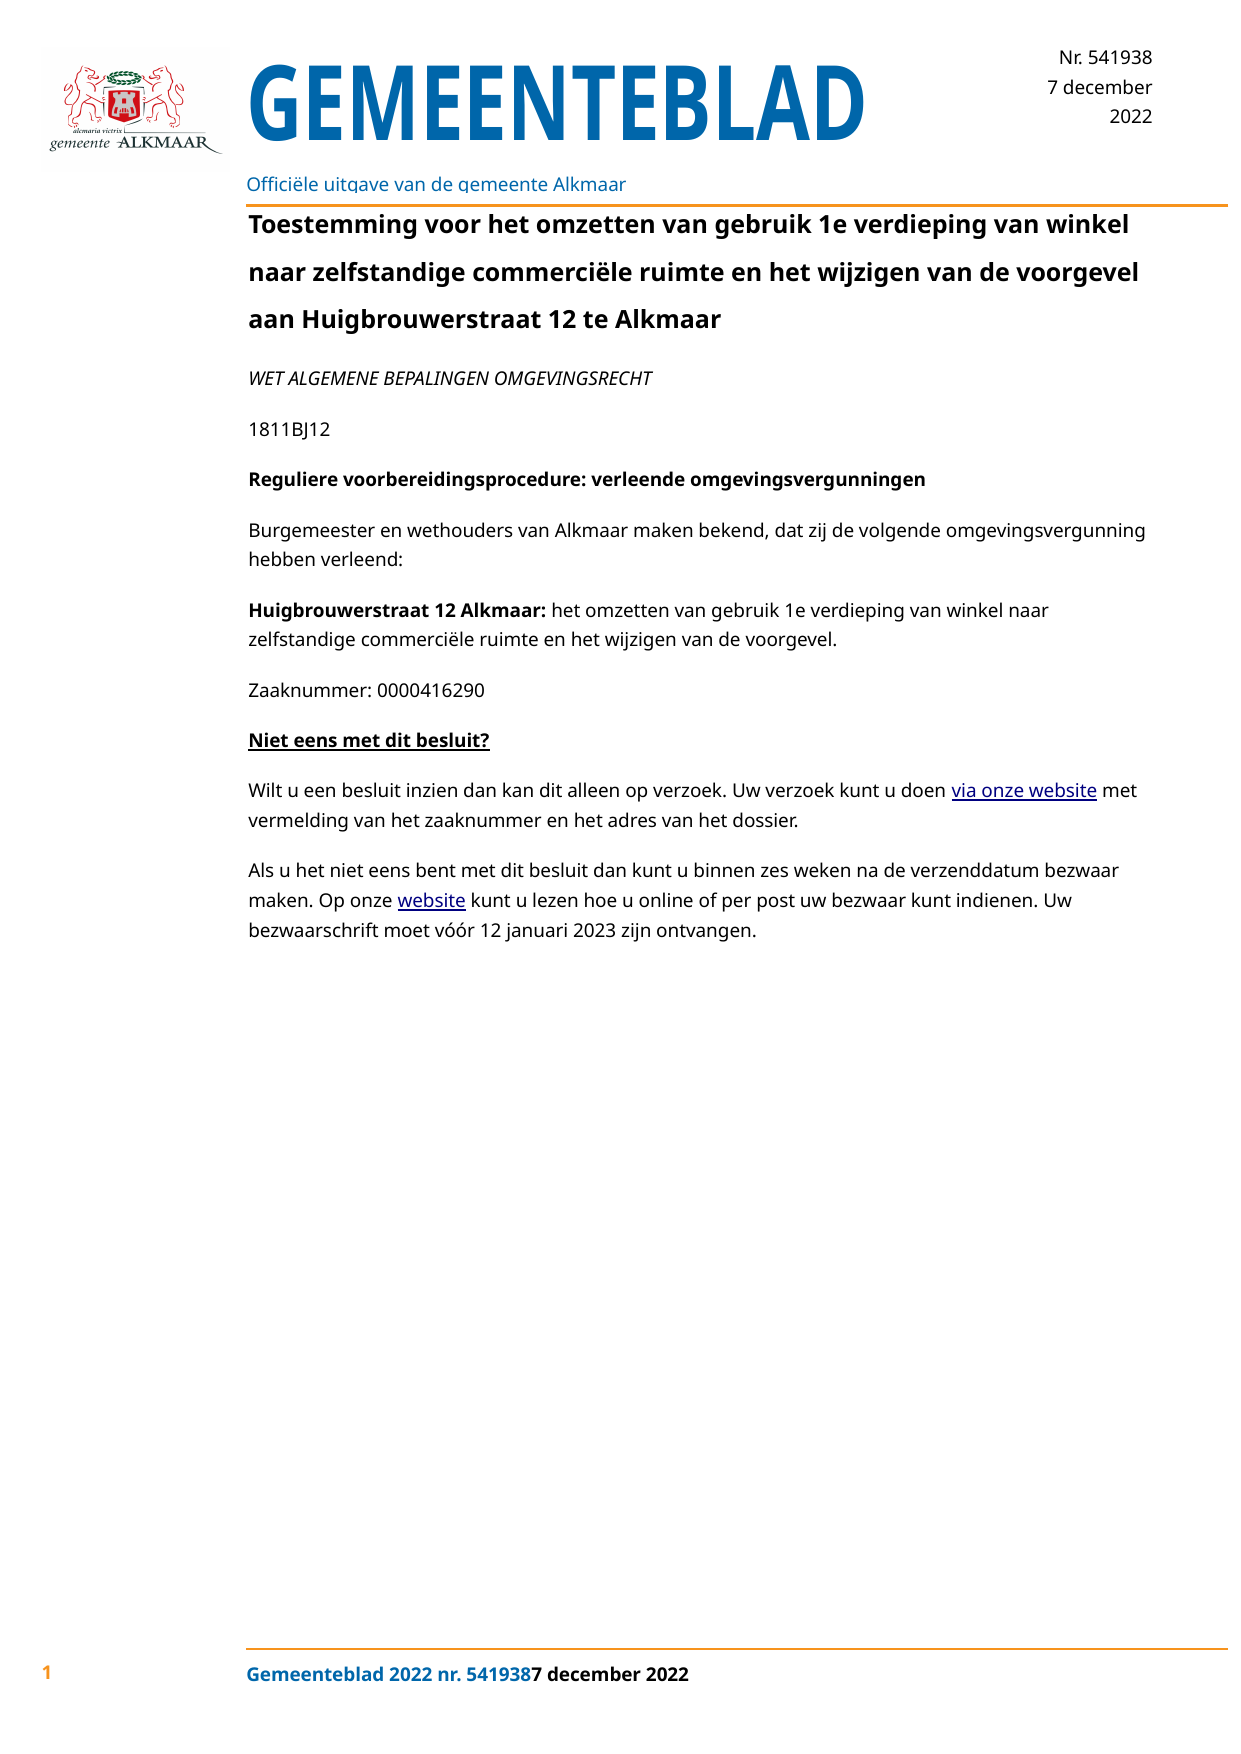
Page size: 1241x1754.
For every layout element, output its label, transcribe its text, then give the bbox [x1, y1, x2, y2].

text Huigbrouwerstraat 12 Alkmaar: het omzetten van gebruik 1e verdieping van winkel naar zelfstandige commerciële ruimte en het wijzigen van de voorgevel. [248, 597, 1152, 652]
text Reguliere voorbereidingsprocedure: verleende omgevingsvergunningen [248, 466, 1152, 492]
text Burgemeester en wethouders van Alkmaar maken bekend, dat zij de volgende omgevingsvergunning hebben verleend: [248, 517, 1152, 572]
text Toestemming voor het omzetten van gebruik 1e verdieping van winkel naar zelfstandige commerciële ruimte en het wijzigen van de voorgevel aan Huigbrouwerstraat 12 te Alkmaar [248, 207, 1152, 336]
text Niet eens met dit besluit? [248, 727, 1152, 753]
text Zaaknummer: 0000416290 [248, 677, 1152, 702]
text Als u het niet eens bent met dit besluit dan kunt u binnen zes weken na de verzenddatum bezwaar maken. Op onze website kunt u lezen hoe u online of per post uw bezwaar kunt indienen. Uw bezwaarschrift moet vóór 12 januari 2023 zijn ontvangen. [248, 858, 1152, 942]
text WET ALGEMENE BEPALINGEN OMGEVINGSRECHT [248, 366, 1152, 391]
text Wilt u een besluit inzien dan kan dit alleen op verzoek. Uw verzoek kunt u doen via onze website met vermelding van het zaaknummer en het adres van het dossier. [248, 778, 1152, 833]
picture [41, 47, 231, 172]
text 1811BJ12 [248, 416, 1152, 442]
